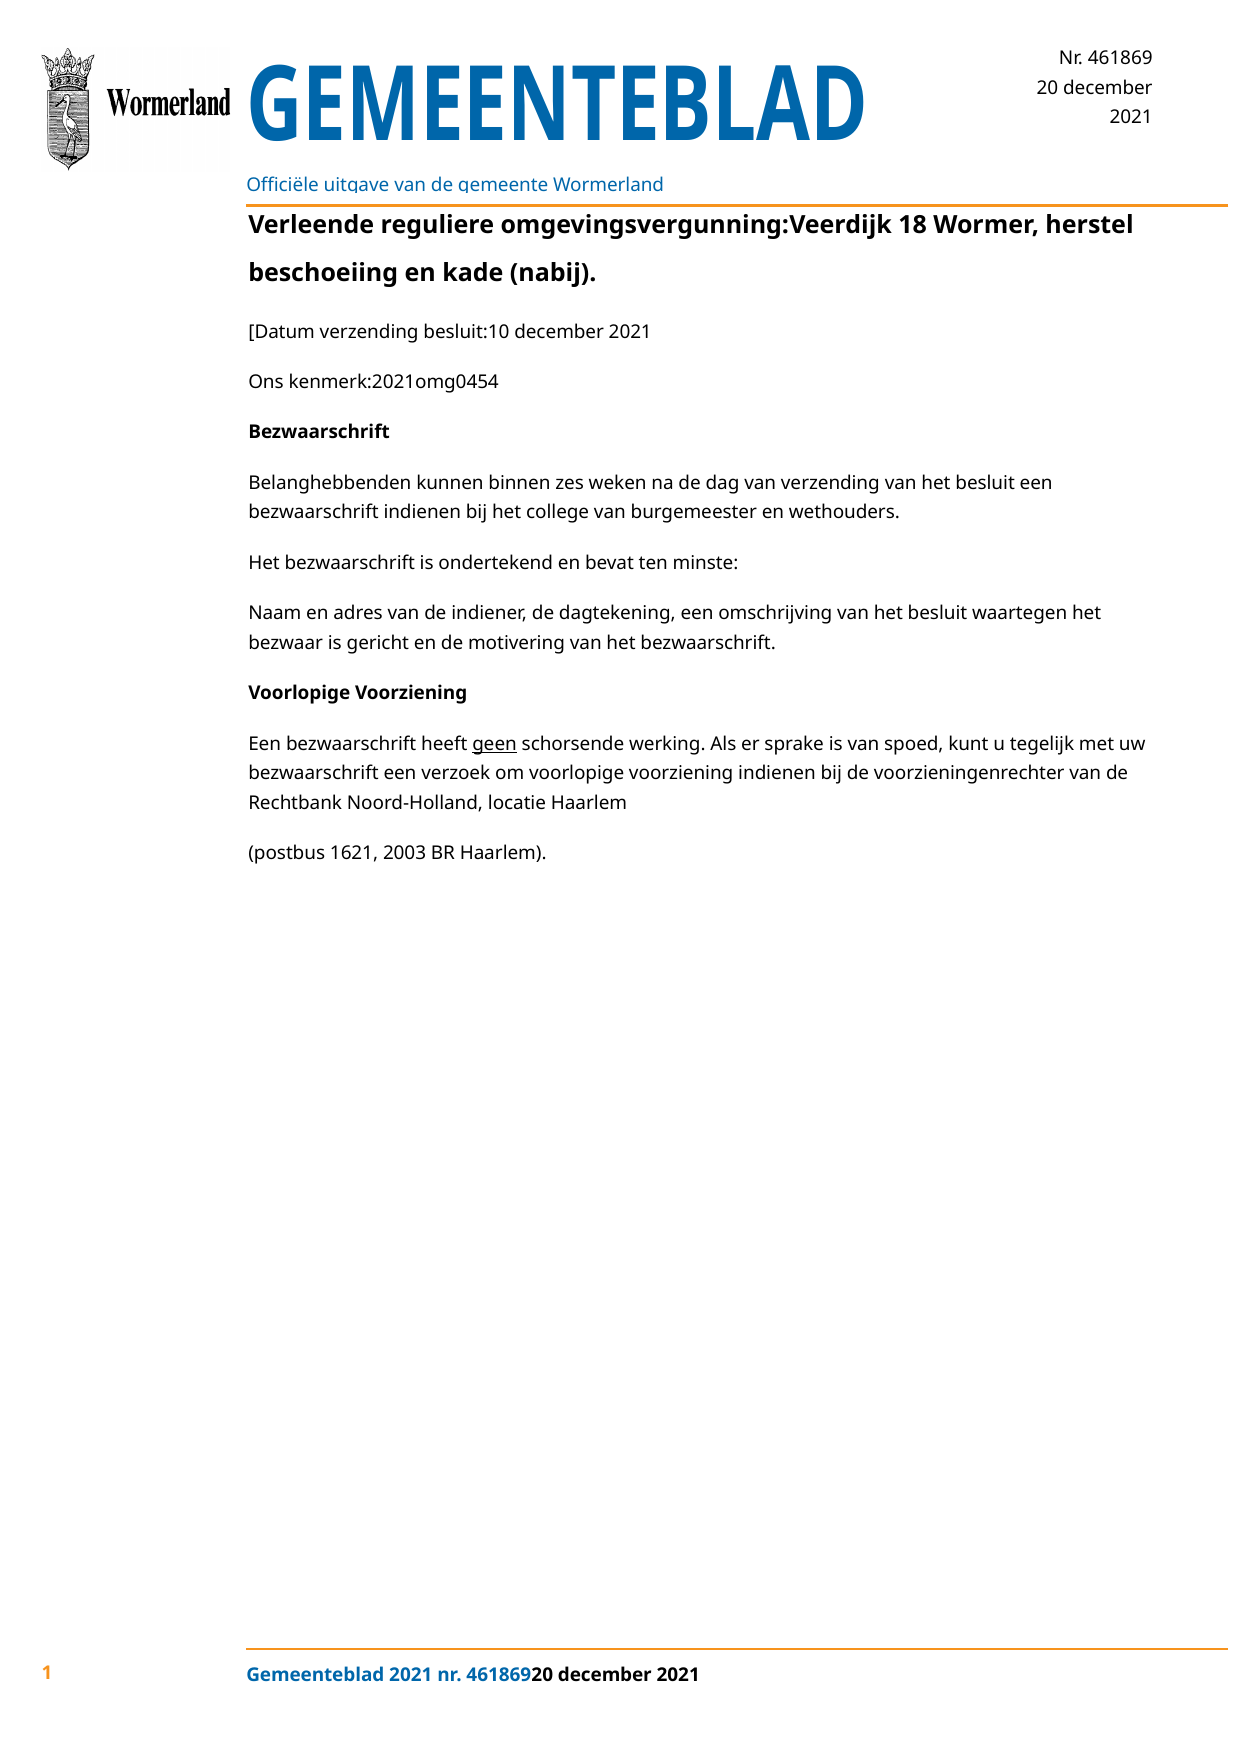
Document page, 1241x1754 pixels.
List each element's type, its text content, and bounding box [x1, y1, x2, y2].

text Ons kenmerk:2021omg0454 [248, 368, 1152, 394]
text (postbus 1621, 2003 BR Haarlem). [248, 839, 1152, 865]
text Naam en adres van de indiener, de dagtekening, een omschrijving van het besluit waartegen het bezwaar is gericht en de motivering van het bezwaarschrift. [248, 599, 1152, 655]
text Het bezwaarschrift is ondertekend en bevat ten minste: [248, 549, 1152, 575]
text Voorlopige Voorziening [248, 679, 1152, 705]
text Bezwaarschrift [248, 419, 1152, 444]
text [Datum verzending besluit:10 december 2021 [248, 318, 1152, 344]
text Verleende reguliere omgevingsvergunning:Veerdijk 18 Wormer, herstel beschoeiing en kade (nabij). [248, 207, 1152, 288]
text Belanghebbenden kunnen binnen zes weken na de dag van verzending van het besluit een bezwaarschrift indienen bij het college van burgemeester en wethouders. [248, 469, 1152, 524]
picture [41, 47, 231, 172]
text Een bezwaarschrift heeft geen schorsende werking. Als er sprake is van spoed, kunt u tegelijk met uw bezwaarschrift een verzoek om voorlopige voorziening indienen bij de voorzieningenrechter van de Rechtbank Noord-Holland, locatie Haarlem [248, 730, 1152, 815]
